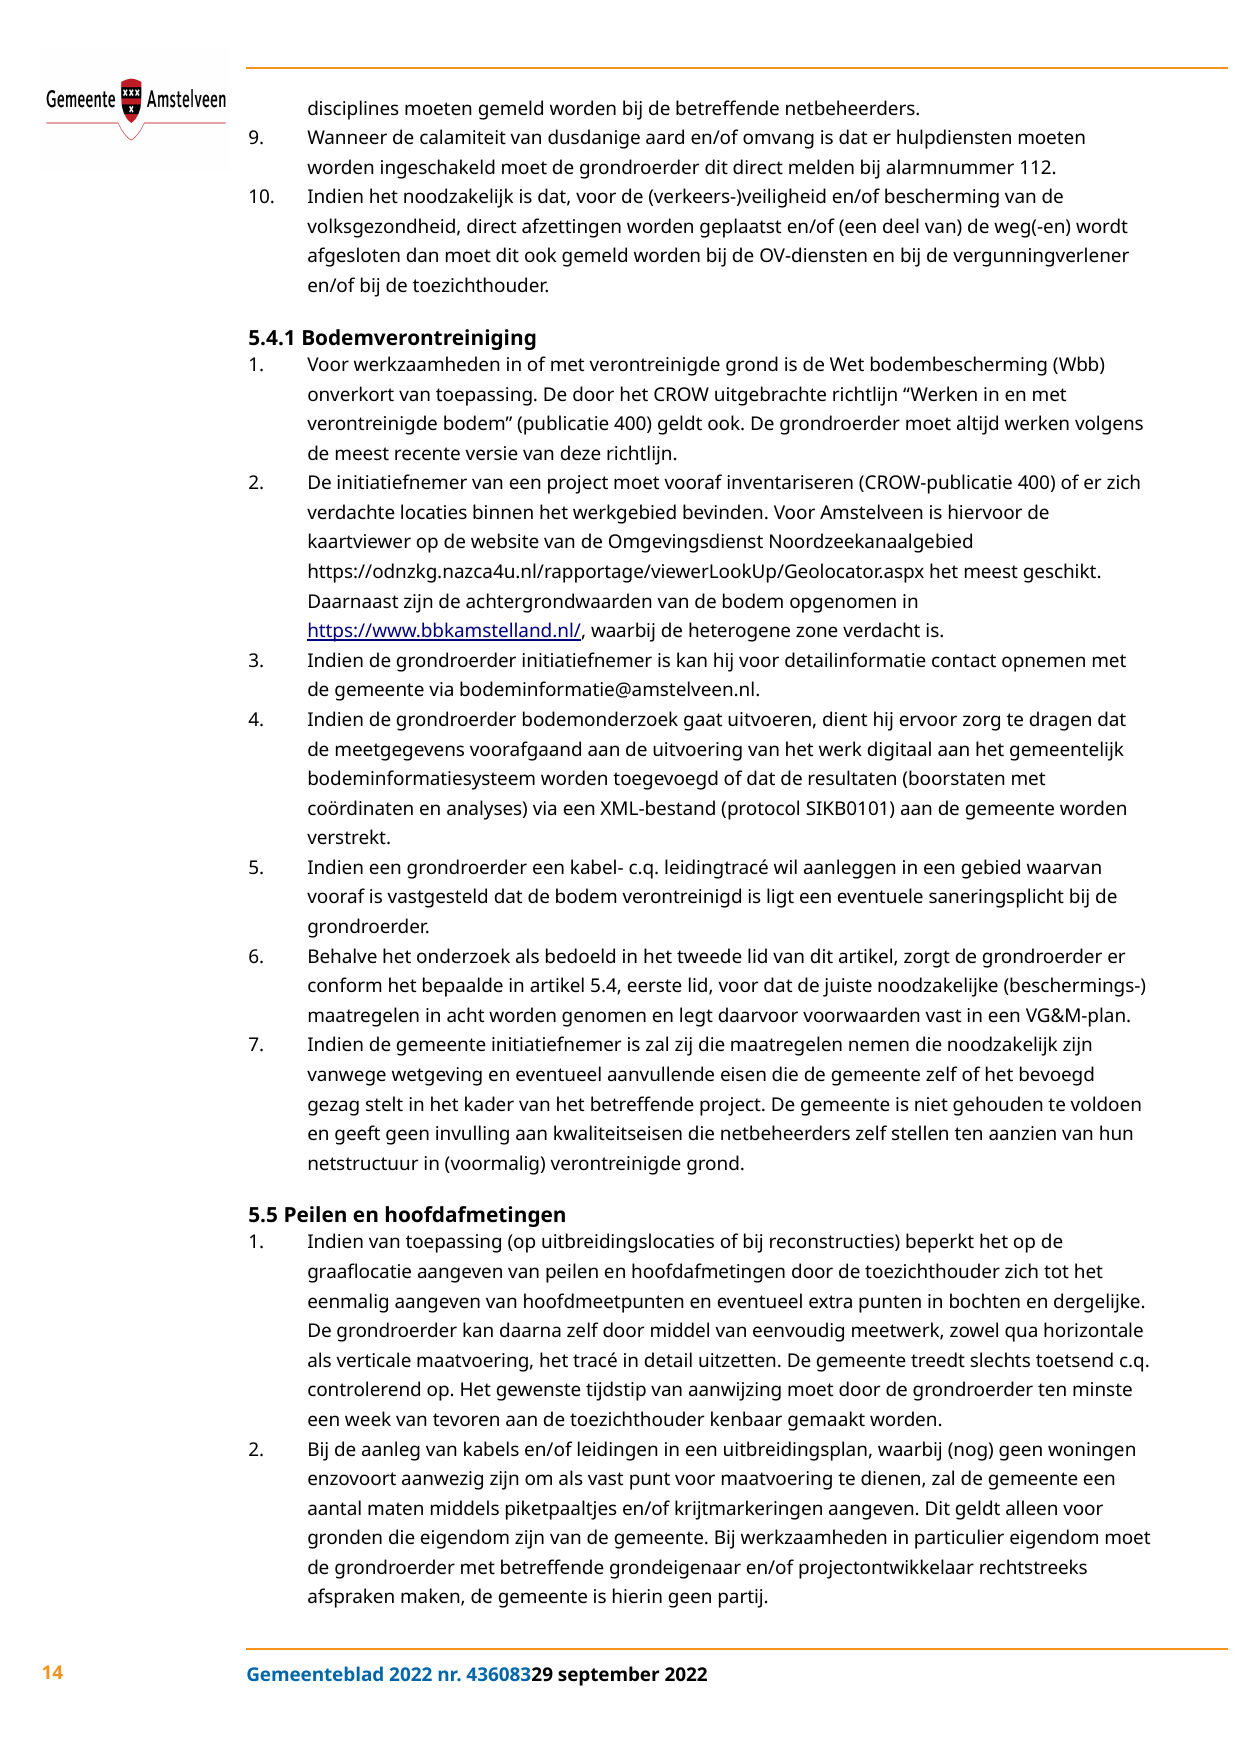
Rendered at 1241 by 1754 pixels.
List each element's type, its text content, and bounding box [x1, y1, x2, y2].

list Indien de gemeente initiatiefnemer is zal zij die maatregelen nemen die noodzakelijk zijn vanwege wetgeving en eventueel aanvullende eisen die de gemeente zelf of het bevoegd gezag stelt in het kader van het betreffende project. De gemeente is niet gehouden te voldoen en geeft geen invulling aan kwaliteitseisen die netbeheerders zelf stellen ten aanzien van hun netstructuur in (voormalig) verontreinigde grond. [248, 1032, 1152, 1176]
list Indien het noodzakelijk is dat, voor de (verkeers-)veiligheid en/of bescherming van de volksgezondheid, direct afzettingen worden geplaatst en/of (een deel van) de weg(-en) wordt afgesloten dan moet dit ook gemeld worden bij de OV-diensten en bij de vergunningverlener en/of bij de toezichthouder. [248, 183, 1152, 298]
list disciplines moeten gemeld worden bij de betreffende netbeheerders. [248, 95, 1152, 121]
list Indien de grondroerder initiatiefnemer is kan hij voor detailinformatie contact opnemen met de gemeente via bodeminformatie@amstelveen.nl. [248, 647, 1152, 702]
list Indien een grondroerder een kabel- c.q. leidingtracé wil aanleggen in een gebied waarvan vooraf is vastgesteld dat de bodem verontreinigd is ligt een eventuele saneringsplicht bij de grondroerder. [248, 854, 1152, 939]
list Indien van toepassing (op uitbreidingslocaties of bij reconstructies) beperkt het op de graaflocatie aangeven van peilen en hoofdafmetingen door de toezichthouder zich tot het eenmalig aangeven van hoofdmeetpunten en eventueel extra punten in bochten en dergelijke. De grondroerder kan daarna zelf door middel van eenvoudig meetwerk, zowel qua horizontale als verticale maatvoering, het tracé in detail uitzetten. De gemeente treedt slechts toetsend c.q. controlerend op. Het gewenste tijdstip van aanwijzing moet door de grondroerder ten minste een week van tevoren aan de toezichthouder kenbaar gemaakt worden. [248, 1229, 1152, 1432]
list Voor werkzaamheden in of met verontreinigde grond is de Wet bodembescherming (Wbb) onverkort van toepassing. De door het CROW uitgebrachte richtlijn “Werken in en met verontreinigde bodem” (publicatie 400) geldt ook. De grondroerder moet altijd werken volgens de meest recente versie van deze richtlijn. [248, 351, 1152, 466]
list Behalve het onderzoek als bedoeld in het tweede lid van dit artikel, zorgt de grondroerder er conform het bepaalde in artikel 5.4, eerste lid, voor dat de juiste noodzakelijke (beschermings-) maatregelen in acht worden genomen en legt daarvoor voorwaarden vast in een VG&M-plan. [248, 943, 1152, 1028]
text 5.4.1 Bodemverontreiniging [248, 323, 1152, 351]
text 5.5 Peilen en hoofdafmetingen [248, 1200, 1152, 1229]
picture [41, 47, 231, 172]
list Indien de grondroerder bodemonderzoek gaat uitvoeren, dient hij ervoor zorg te dragen dat de meetgegevens voorafgaand aan de uitvoering van het werk digitaal aan het gemeentelijk bodeminformatiesysteem worden toegevoegd of dat de resultaten (boorstaten met coördinaten en analyses) via een XML-bestand (protocol SIKB0101) aan de gemeente worden verstrekt. [248, 706, 1152, 850]
list De initiatiefnemer van een project moet vooraf inventariseren (CROW-publicatie 400) of er zich verdachte locaties binnen het werkgebied bevinden. Voor Amstelveen is hiervoor de kaartviewer op de website van de Omgevingsdienst Noordzeekanaalgebied https://odnzkg.nazca4u.nl/rapportage/viewerLookUp/Geolocator.aspx het meest geschikt. Daarnaast zijn de achtergrondwaarden van de bodem opgenomen in https://www.bbkamstelland.nl/, waarbij de heterogene zone verdacht is. [248, 469, 1152, 643]
list Wanneer de calamiteit van dusdanige aard en/of omvang is dat er hulpdiensten moeten worden ingeschakeld moet de grondroerder dit direct melden bij alarmnummer 112. [248, 124, 1152, 180]
list Bij de aanleg van kabels en/of leidingen in een uitbreidingsplan, waarbij (nog) geen woningen enzovoort aanwezig zijn om als vast punt voor maatvoering te dienen, zal de gemeente een aantal maten middels piketpaaltjes en/of krijtmarkeringen aangeven. Dit geldt alleen voor gronden die eigendom zijn van de gemeente. Bij werkzaamheden in particulier eigendom moet de grondroerder met betreffende grondeigenaar en/of projectontwikkelaar rechtstreeks afspraken maken, de gemeente is hierin geen partij. [248, 1436, 1152, 1609]
